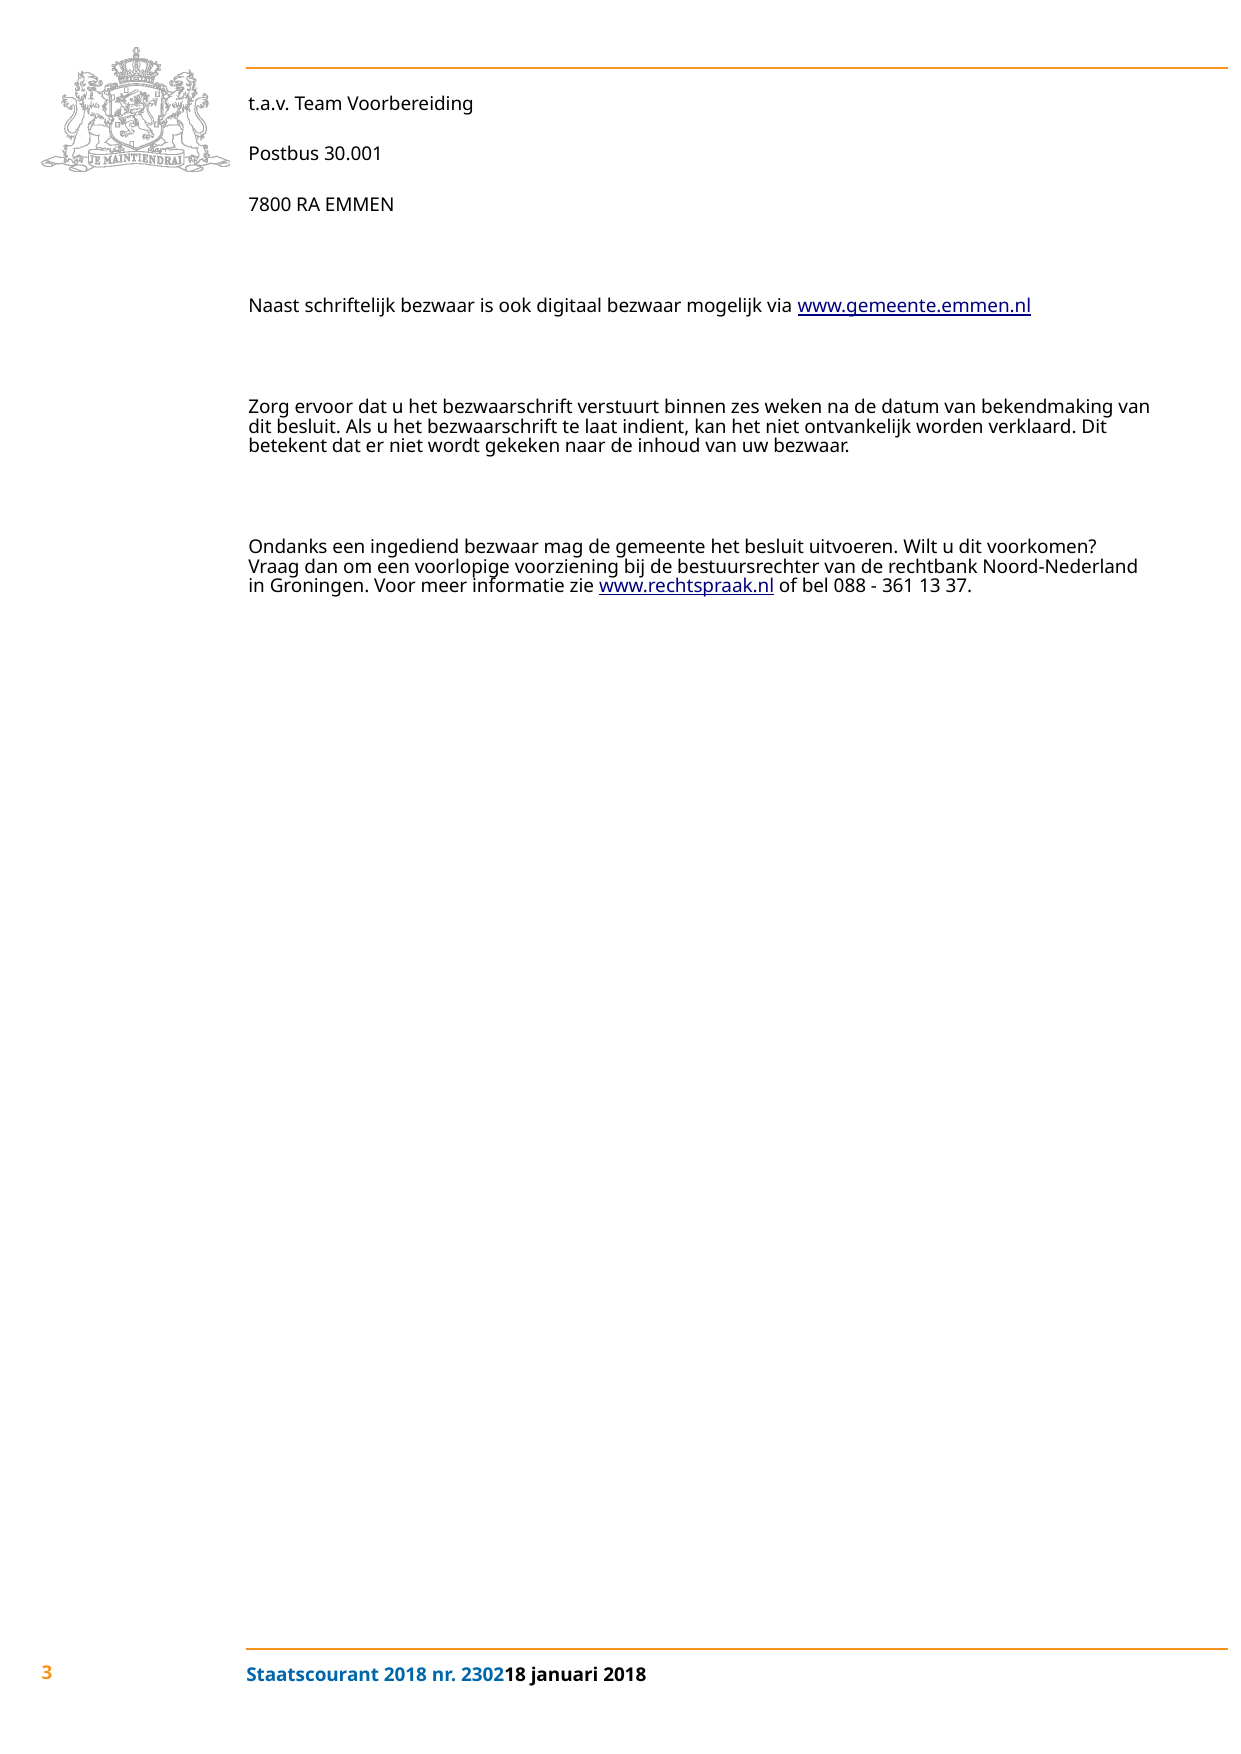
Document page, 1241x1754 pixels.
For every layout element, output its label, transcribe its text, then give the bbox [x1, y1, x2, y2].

text Postbus 30.001 [248, 145, 1152, 165]
picture [41, 47, 231, 172]
text Zorg ervoor dat u het bezwaarschrift verstuurt binnen zes weken na de datum van bekendmaking van dit besluit. Als u het bezwaarschrift te laat indient, kan het niet ontvankelijk worden verklaard. Dit betekent dat er niet wordt gekeken naar de inhoud van uw bezwaar. [248, 398, 1152, 456]
text Ondanks een ingediend bezwaar mag de gemeente het besluit uitvoeren. Wilt u dit voorkomen? Vraag dan om een voorlopige voorziening bij de bestuursrechter van de rechtbank Noord-Nederland in Groningen. Voor meer informatie zie www.rechtspraak.nl of bel 088 - 361 13 37. [248, 538, 1152, 596]
text 7800 RA EMMEN [248, 196, 1152, 215]
text t.a.v. Team Voorbereiding [248, 95, 1152, 114]
text Naast schriftelijk bezwaar is ook digitaal bezwaar mogelijk via www.gemeente.emmen.nl [248, 297, 1152, 317]
